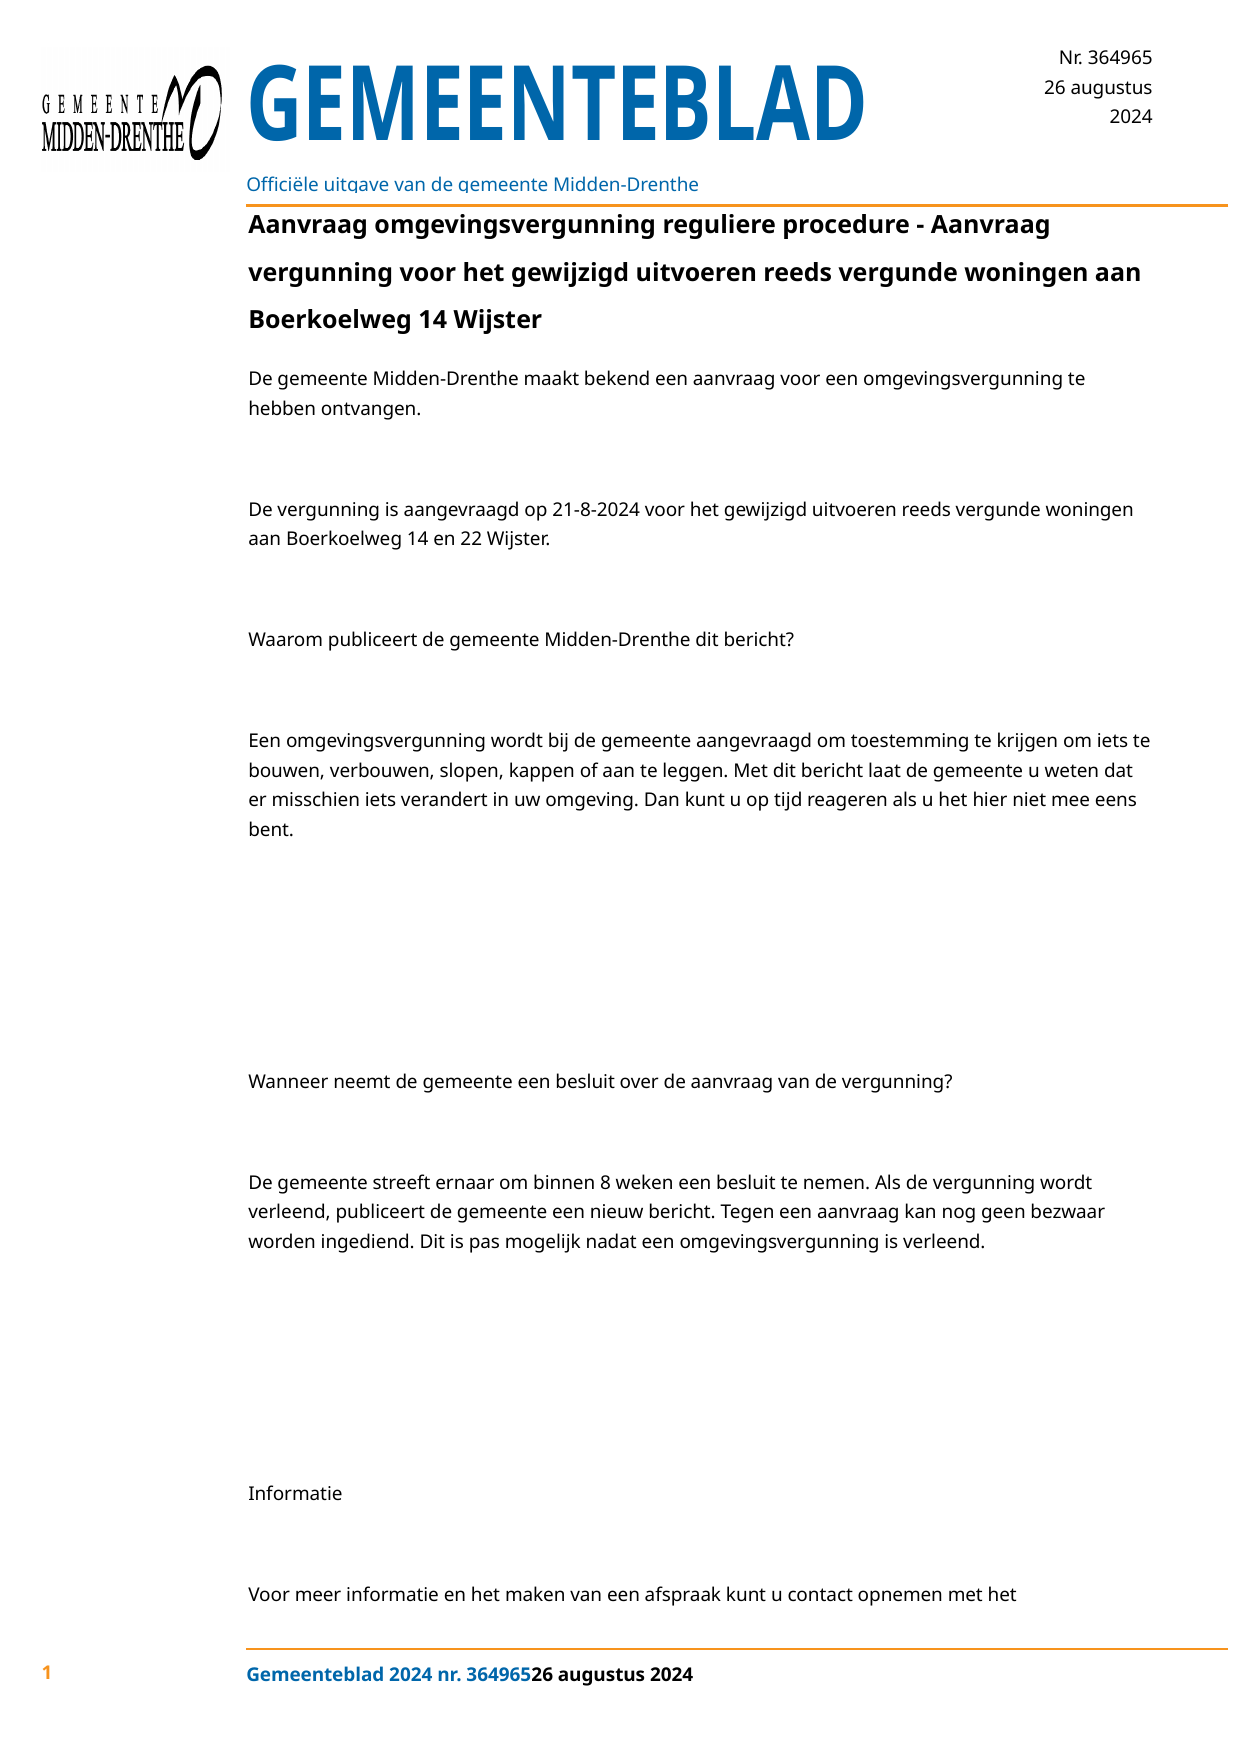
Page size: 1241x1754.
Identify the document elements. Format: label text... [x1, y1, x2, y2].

text Waarom publiceert de gemeente Midden-Drenthe dit bericht? [248, 626, 1152, 652]
text De vergunning is aangevraagd op 21-8-2024 voor het gewijzigd uitvoeren reeds vergunde woningen aan Boerkoelweg 14 en 22 Wijster. [248, 496, 1152, 551]
text Een omgevingsvergunning wordt bij de gemeente aangevraagd om toestemming te krijgen om iets te bouwen, verbouwen, slopen, kappen of aan te leggen. Met dit bericht laat de gemeente u weten dat er misschien iets verandert in uw omgeving. Dan kunt u op tijd reageren als u het hier niet mee eens bent. [248, 727, 1152, 842]
text Informatie [248, 1480, 1152, 1506]
text Aanvraag omgevingsvergunning reguliere procedure - Aanvraag vergunning voor het gewijzigd uitvoeren reeds vergunde woningen aan Boerkoelweg 14 Wijster [248, 207, 1152, 336]
text De gemeente streeft ernaar om binnen 8 weken een besluit te nemen. Als de vergunning wordt verleend, publiceert de gemeente een nieuw bericht. Tegen een aanvraag kan nog geen bezwaar worden ingediend. Dit is pas mogelijk nadat een omgevingsvergunning is verleend. [248, 1169, 1152, 1254]
picture [41, 47, 231, 172]
text De gemeente Midden-Drenthe maakt bekend een aanvraag voor een omgevingsvergunning te hebben ontvangen. [248, 366, 1152, 421]
text Voor meer informatie en het maken van een afspraak kunt u contact opnemen met het [248, 1581, 1152, 1607]
text Wanneer neemt de gemeente een besluit over de aanvraag van de vergunning? [248, 1068, 1152, 1094]
